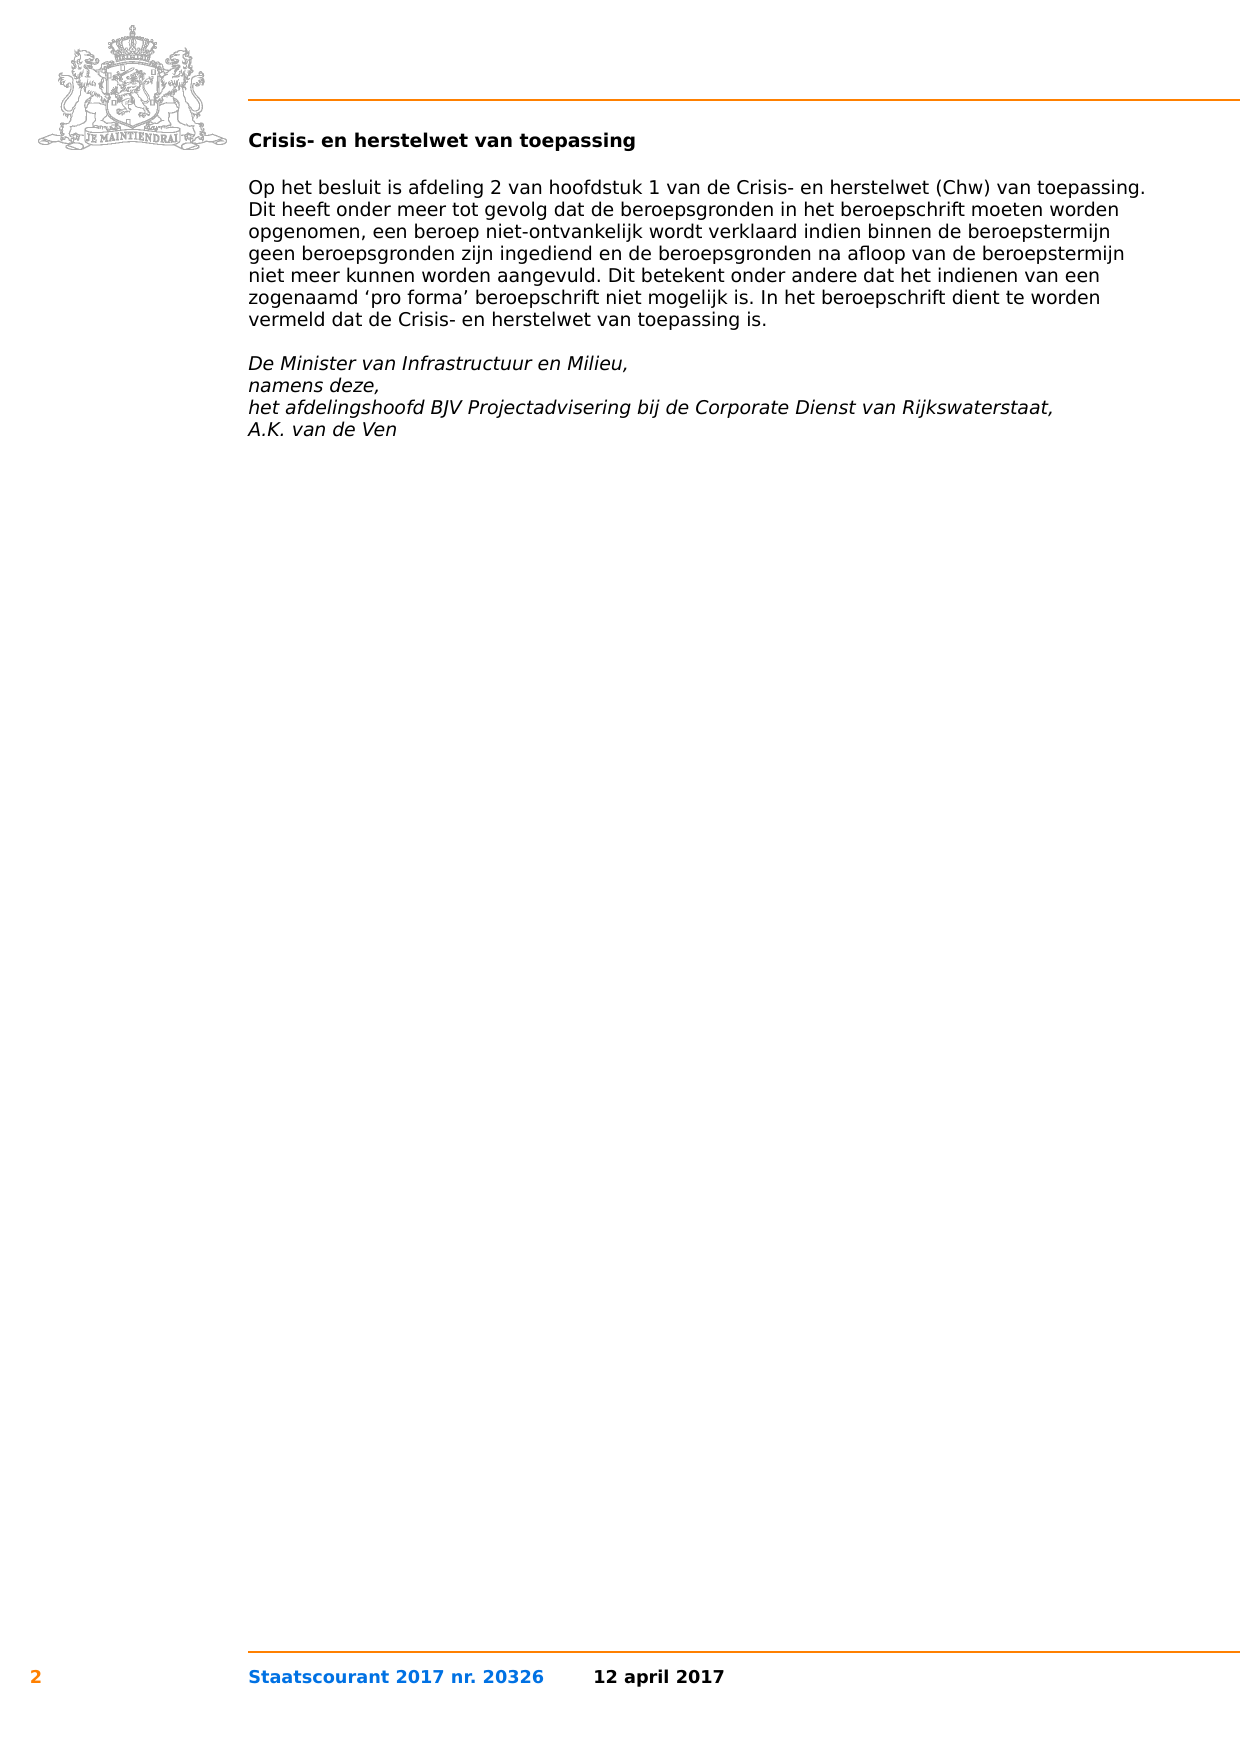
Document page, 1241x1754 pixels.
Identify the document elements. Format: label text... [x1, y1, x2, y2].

subtitle Crisis- en herstelwet van toepassing [248, 130, 1163, 152]
text Op het besluit is afdeling 2 van hoofdstuk 1 van de Crisis- en herstelwet (Chw) van toepassing. Dit heeft onder meer tot gevolg dat de beroepsgronden in het beroepschrift moeten worden opgenomen, een beroep niet-ontvankelijk wordt verklaard indien binnen de beroepstermijn geen beroepsgronden zijn ingediend en de beroepsgronden na afloop van de beroepstermijn niet meer kunnen worden aangevuld. Dit betekent onder andere dat het indienen van een zogenaamd ‘pro forma’ beroepschrift niet mogelijk is. In het beroepschrift dient te worden vermeld dat de Crisis- en herstelwet van toepassing is. [248, 177, 1163, 331]
text De Minister van Infrastructuur en Milieu, namens deze, het afdelingshoofd BJV Projectadvisering bij de Corporate Dienst van Rijkswaterstaat, A.K. van de Ven [248, 353, 1163, 441]
picture [38, 25, 227, 150]
